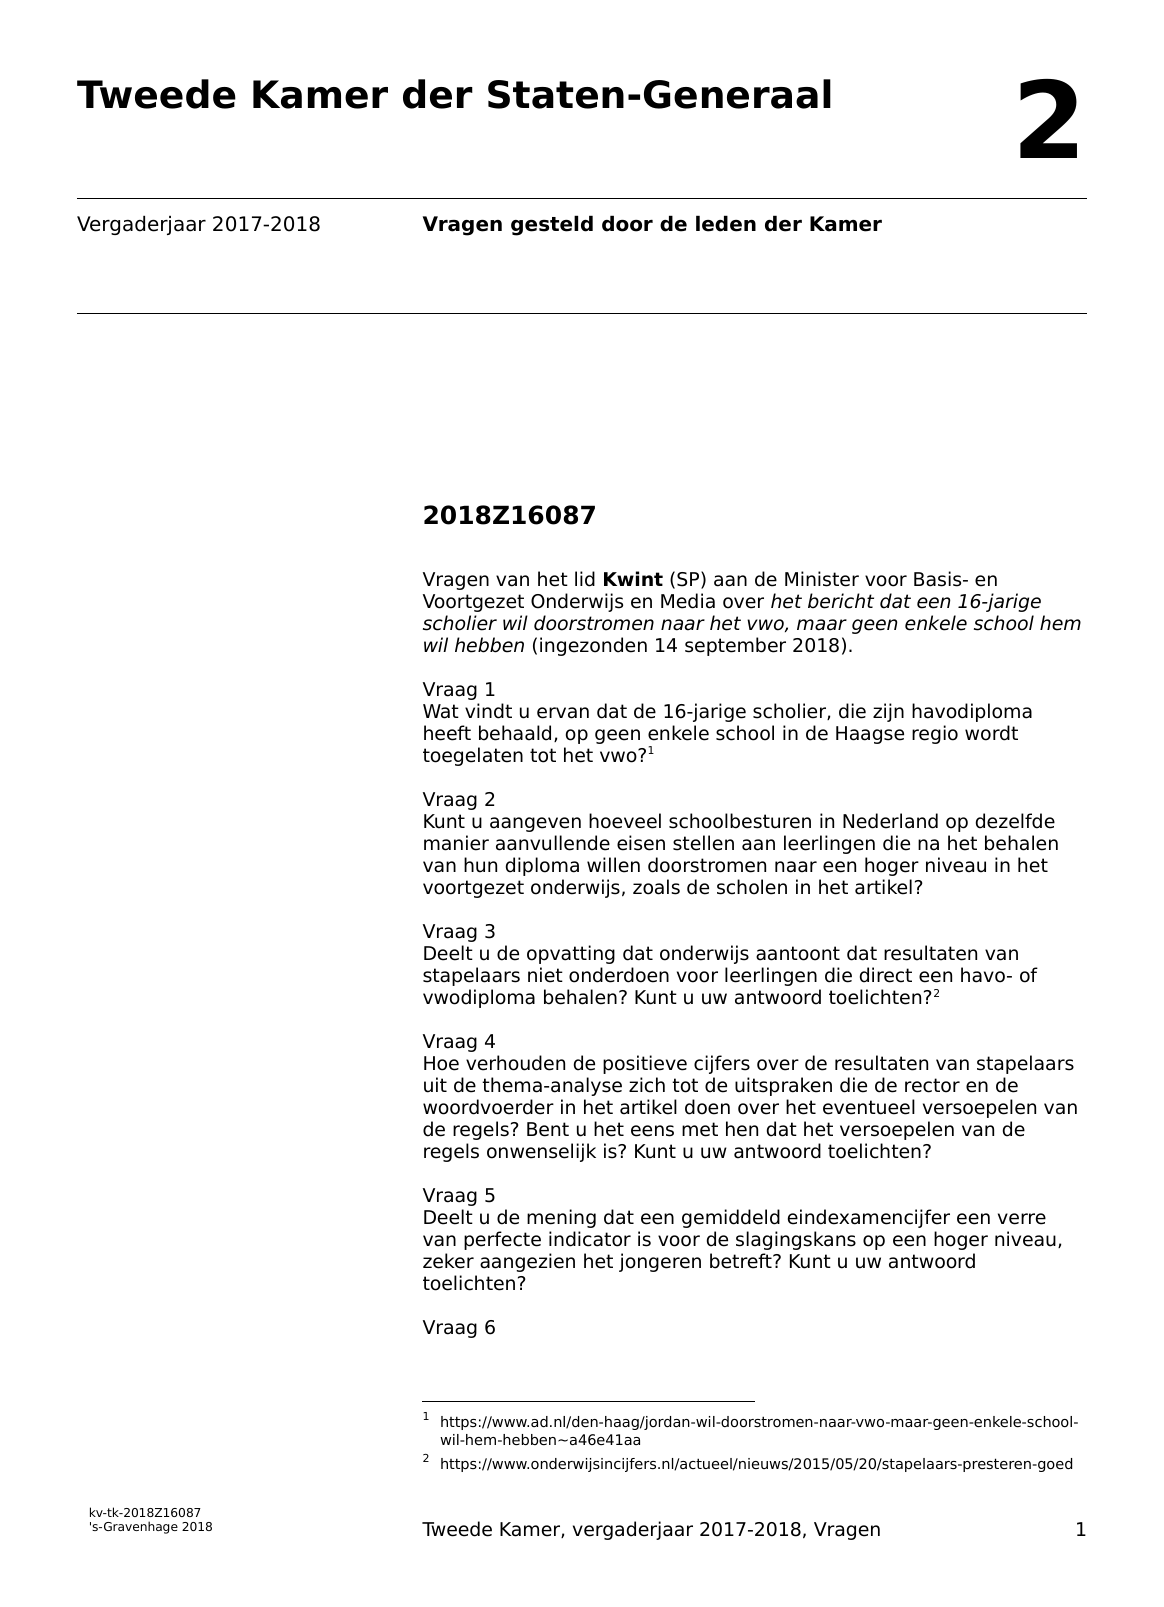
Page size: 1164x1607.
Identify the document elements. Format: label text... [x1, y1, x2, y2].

text https://www.ad.nl/den-haag/jordan-wil-doorstromen-naar-vwo-maar-geen-enkele-school-wil-hem-hebben~a46e41aa [422, 1410, 1087, 1449]
text Vraag 3 [422, 921, 1087, 943]
text https://www.onderwijsincijfers.nl/actueel/nieuws/2015/05/20/stapelaars-presteren-goed [422, 1452, 1087, 1474]
text Vraag 5 [422, 1185, 1087, 1207]
text Deelt u de opvatting dat onderwijs aantoont dat resultaten van stapelaars niet onderdoen voor leerlingen die direct een havo- of vwodiploma behalen? Kunt u uw antwoord toelichten? [422, 943, 1087, 1009]
text Deelt u de mening dat een gemiddeld eindexamencijfer een verre van perfecte indicator is voor de slagingskans op een hoger niveau, zeker aangezien het jongeren betreft? Kunt u uw antwoord toelichten? [422, 1207, 1087, 1295]
table_cell Vragen gesteld door de leden der Kamer [422, 199, 1087, 313]
text Wat vindt u ervan dat de 16-jarige scholier, die zijn havodiploma heeft behaald, op geen enkele school in de Haagse regio wordt toegelaten tot het vwo? [422, 701, 1087, 767]
text Vraag 1 [422, 679, 1087, 701]
text Kunt u aangeven hoeveel schoolbesturen in Nederland op dezelfde manier aanvullende eisen stellen aan leerlingen die na het behalen van hun diploma willen doorstromen naar een hoger niveau in het voortgezet onderwijs, zoals de scholen in het artikel? [422, 811, 1087, 899]
text Vraag 2 [422, 789, 1087, 811]
text Vragen van het lid Kwint (SP) aan de Minister voor Basis- en Voortgezet Onderwijs en Media over het bericht dat een 16-jarige scholier wil doorstromen naar het vwo, maar geen enkele school hem wil hebben (ingezonden 14 september 2018). [422, 569, 1087, 657]
text Vraag 4 [422, 1031, 1087, 1053]
text 2018Z16087 [422, 501, 1087, 531]
text Hoe verhouden de positieve cijfers over de resultaten van stapelaars uit de thema-analyse zich tot de uitspraken die de rector en de woordvoerder in het artikel doen over het eventueel versoepelen van de regels? Bent u het eens met hen dat het versoepelen van de regels onwenselijk is? Kunt u uw antwoord toelichten? [422, 1053, 1087, 1163]
text kv-tk-2018Z16087 [88, 1506, 323, 1520]
table_header Tweede Kamer der Staten-Generaal [77, 59, 886, 198]
text Vraag 6 [422, 1317, 1087, 1339]
text 's-Gravenhage 2018 [88, 1520, 323, 1534]
table_header 2 [886, 59, 1087, 198]
table_cell Vergaderjaar 2017-2018 [77, 199, 422, 313]
